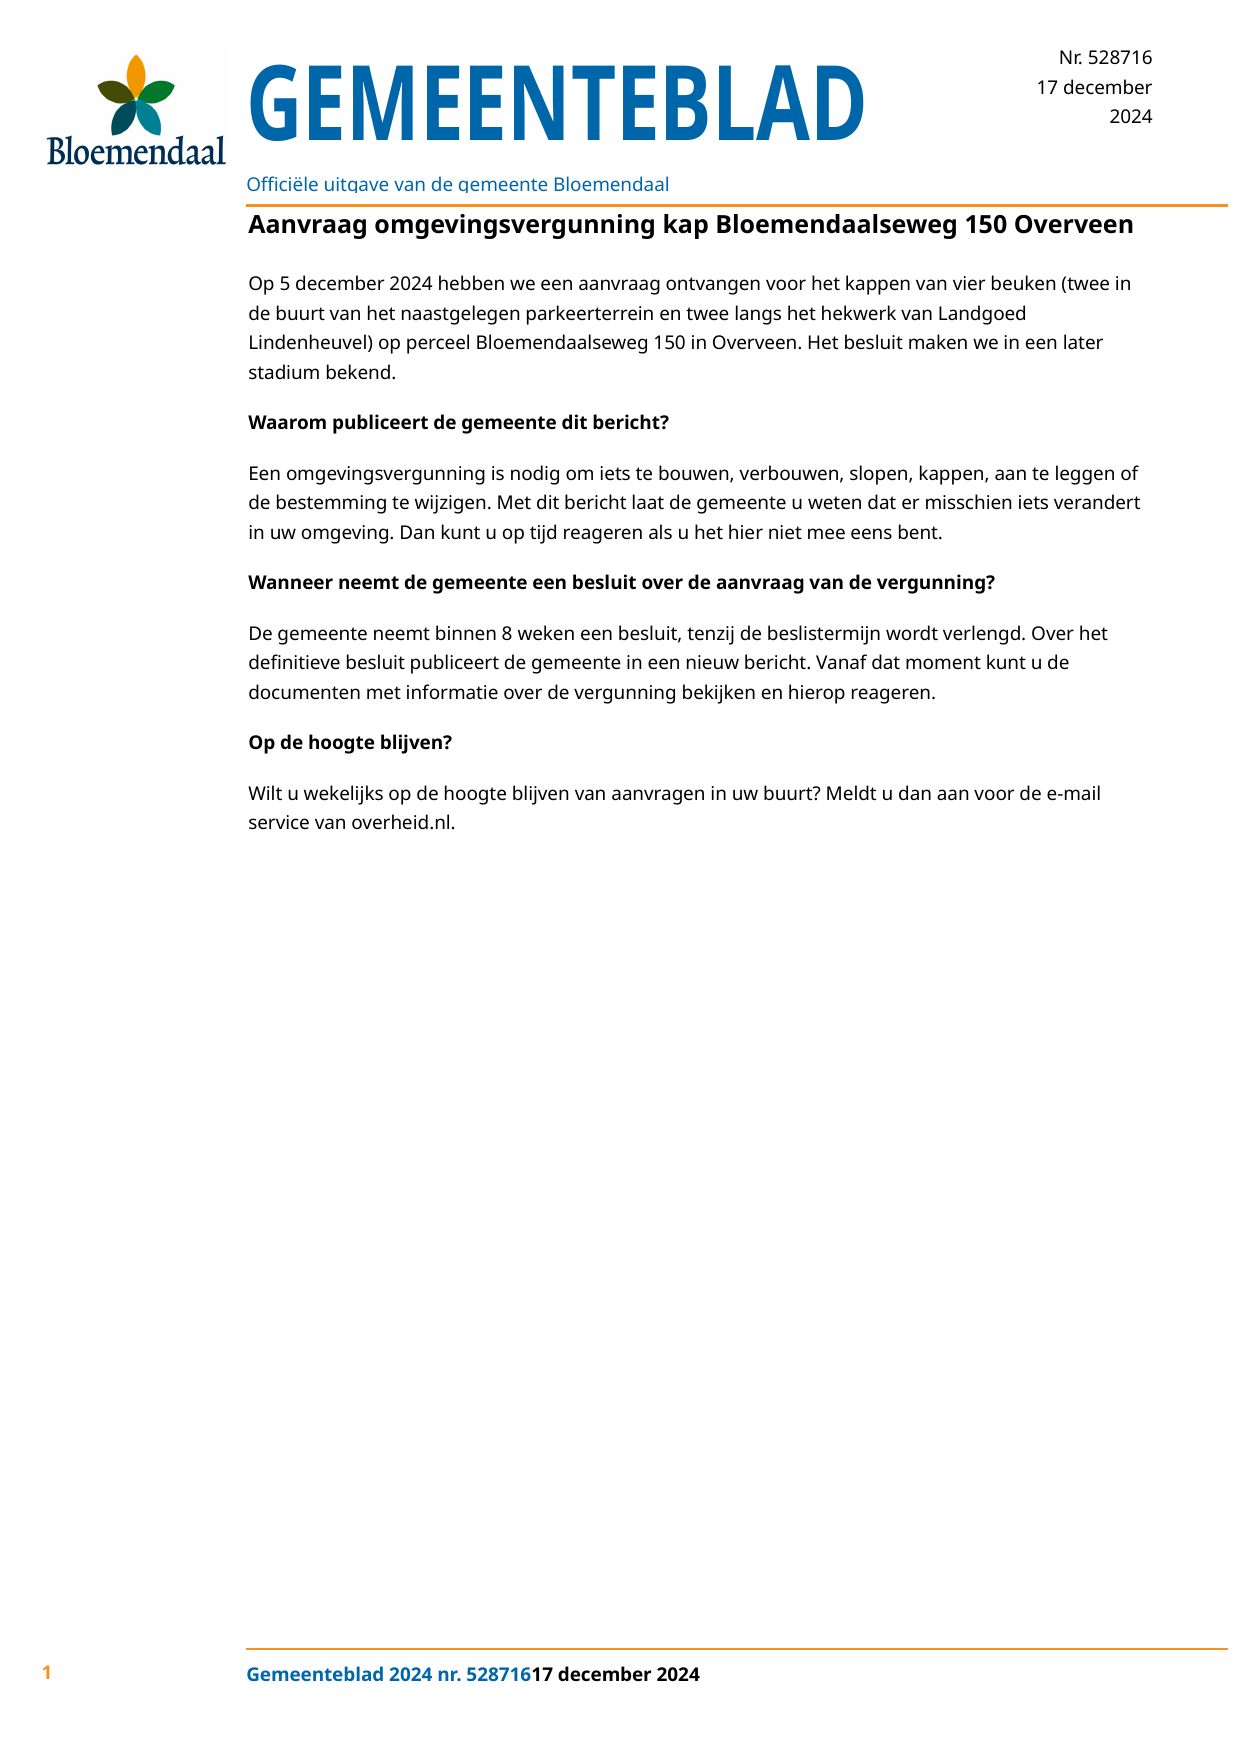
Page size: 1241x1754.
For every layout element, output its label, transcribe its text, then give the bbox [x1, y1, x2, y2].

text Op de hoogte blijven? [248, 729, 1152, 755]
text Waarom publiceert de gemeente dit bericht? [248, 409, 1152, 435]
text Een omgevingsvergunning is nodig om iets te bouwen, verbouwen, slopen, kappen, aan te leggen of de bestemming te wijzigen. Met dit bericht laat de gemeente u weten dat er misschien iets verandert in uw omgeving. Dan kunt u op tijd reageren als u het hier niet mee eens bent. [248, 460, 1152, 545]
text Aanvraag omgevingsvergunning kap Bloemendaalseweg 150 Overveen [248, 207, 1152, 241]
text De gemeente neemt binnen 8 weken een besluit, tenzij de beslistermijn wordt verlengd. Over het definitieve besluit publiceert de gemeente in een nieuw bericht. Vanaf dat moment kunt u de documenten met informatie over de vergunning bekijken en hierop reageren. [248, 620, 1152, 705]
text Op 5 december 2024 hebben we een aanvraag ontvangen voor het kappen van vier beuken (twee in de buurt van het naastgelegen parkeerterrein en twee langs het hekwerk van Landgoed Lindenheuvel) op perceel Bloemendaalseweg 150 in Overveen. Het besluit maken we in een later stadium bekend. [248, 270, 1152, 385]
text Wanneer neemt de gemeente een besluit over de aanvraag van de vergunning? [248, 569, 1152, 595]
picture [41, 47, 231, 172]
text Wilt u wekelijks op de hoogte blijven van aanvragen in uw buurt? Meldt u dan aan voor de e-mail service van overheid.nl. [248, 780, 1152, 835]
